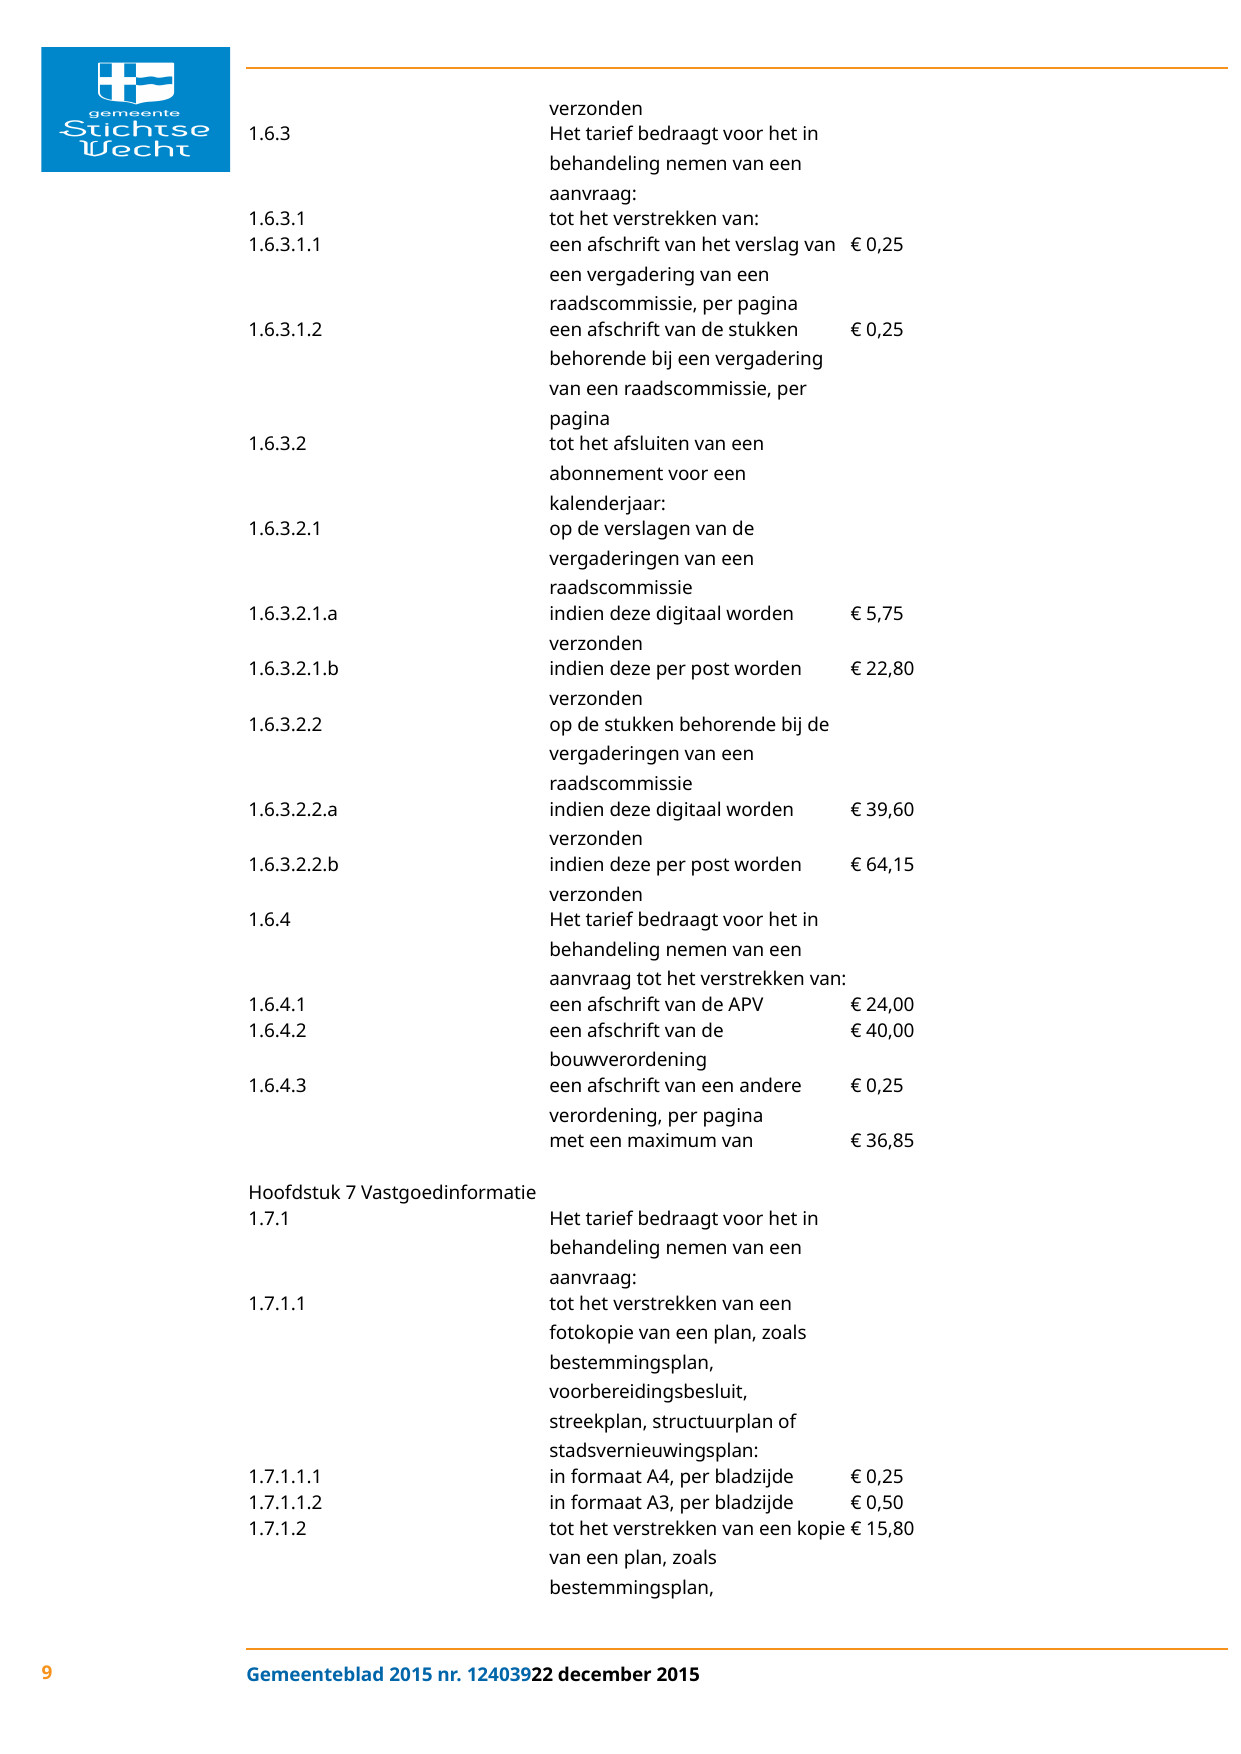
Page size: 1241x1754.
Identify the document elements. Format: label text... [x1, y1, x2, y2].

table_cell € 24,00 [850, 991, 1152, 1017]
table_cell op de verslagen van de vergaderingen van een raadscommissie [549, 515, 850, 600]
table_cell € 64,15 [850, 851, 1152, 906]
table_cell [850, 1205, 1152, 1290]
table_cell € 0,25 [850, 316, 1152, 431]
table_cell € 40,00 [850, 1017, 1152, 1072]
table_cell € 15,80 [850, 1515, 1152, 1600]
table_cell [850, 1290, 1152, 1463]
table_cell [850, 205, 1152, 231]
table_cell 1.7.1.1.2 [248, 1489, 549, 1515]
table_cell 1.7.1 [248, 1205, 549, 1290]
table_cell een afschrift van een andere verordening, per pagina [549, 1073, 850, 1128]
table_cell op de stukken behorende bij de vergaderingen van een raadscommissie [549, 711, 850, 796]
table_cell Het tarief bedraagt voor het in behandeling nemen van een aanvraag: [549, 121, 850, 205]
table_cell 1.6.3.2.1.a [248, 600, 549, 656]
table_cell 1.6.3.2.2.a [248, 796, 549, 851]
table_cell [248, 1154, 549, 1179]
table_cell 1.6.3.1 [248, 205, 549, 231]
table_cell 1.6.3.1.2 [248, 316, 549, 431]
table_cell [850, 121, 1152, 205]
table_cell [549, 1154, 850, 1179]
table_cell [850, 906, 1152, 991]
table_cell 1.6.4.2 [248, 1017, 549, 1072]
table_cell 1.6.3.2.1 [248, 515, 549, 600]
table_cell een afschrift van de stukken behorende bij een vergadering van een raadscommissie, per pagina [549, 316, 850, 431]
table_cell indien deze per post worden verzonden [549, 851, 850, 906]
table_cell [850, 711, 1152, 796]
table_cell 1.6.4.3 [248, 1073, 549, 1128]
table_cell met een maximum van [549, 1128, 850, 1153]
table_cell 1.6.3.2.2.b [248, 851, 549, 906]
table_cell tot het afsluiten van een abonnement voor een kalenderjaar: [549, 431, 850, 515]
table_cell in formaat A3, per bladzijde [549, 1489, 850, 1515]
table_cell tot het verstrekken van: [549, 205, 850, 231]
table_cell een afschrift van de bouwverordening [549, 1017, 850, 1072]
table_cell [549, 1179, 850, 1205]
table_cell [850, 95, 1152, 121]
table_cell tot het verstrekken van een fotokopie van een plan, zoals bestemmingsplan, voorbereidingsbesluit, streekplan, structuurplan of stadsvernieuwingsplan: [549, 1290, 850, 1463]
table_cell 1.6.4.1 [248, 991, 549, 1017]
table_cell 1.6.3.2 [248, 431, 549, 515]
table_cell € 0,25 [850, 1464, 1152, 1489]
table_cell Het tarief bedraagt voor het in behandeling nemen van een aanvraag tot het verstrekken van: [549, 906, 850, 991]
table_cell € 22,80 [850, 656, 1152, 711]
table_cell 1.7.1.1.1 [248, 1464, 549, 1489]
table_cell een afschrift van de APV [549, 991, 850, 1017]
table_cell indien deze per post worden verzonden [549, 656, 850, 711]
table_cell [850, 515, 1152, 600]
table_cell Hoofdstuk 7 Vastgoedinformatie [248, 1179, 549, 1205]
table_cell een afschrift van het verslag van een vergadering van een raadscommissie, per pagina [549, 231, 850, 316]
table_cell 1.6.3.1.1 [248, 231, 549, 316]
table_cell € 39,60 [850, 796, 1152, 851]
table_cell verzonden [549, 95, 850, 121]
table_cell tot het verstrekken van een kopie van een plan, zoals bestemmingsplan, [549, 1515, 850, 1600]
table_cell 1.7.1.2 [248, 1515, 549, 1600]
table_cell 1.7.1.1 [248, 1290, 549, 1463]
table_cell € 36,85 [850, 1128, 1152, 1153]
table_cell 1.6.4 [248, 906, 549, 991]
table_cell in formaat A4, per bladzijde [549, 1464, 850, 1489]
table_cell [850, 431, 1152, 515]
picture [99, 63, 135, 101]
table_cell € 0,50 [850, 1489, 1152, 1515]
table_cell 1.6.3 [248, 121, 549, 205]
table_cell € 5,75 [850, 600, 1152, 656]
table_cell [248, 95, 549, 121]
table_cell € 0,25 [850, 1073, 1152, 1128]
table_cell Het tarief bedraagt voor het in behandeling nemen van een aanvraag: [549, 1205, 850, 1290]
table_cell € 0,25 [850, 231, 1152, 316]
table_cell 1.6.3.2.2 [248, 711, 549, 796]
table_cell 1.6.3.2.1.b [248, 656, 549, 711]
table_cell [248, 1128, 549, 1153]
table_cell indien deze digitaal worden verzonden [549, 600, 850, 656]
table_cell indien deze digitaal worden verzonden [549, 796, 850, 851]
picture [137, 63, 174, 103]
table_cell [850, 1154, 1152, 1179]
